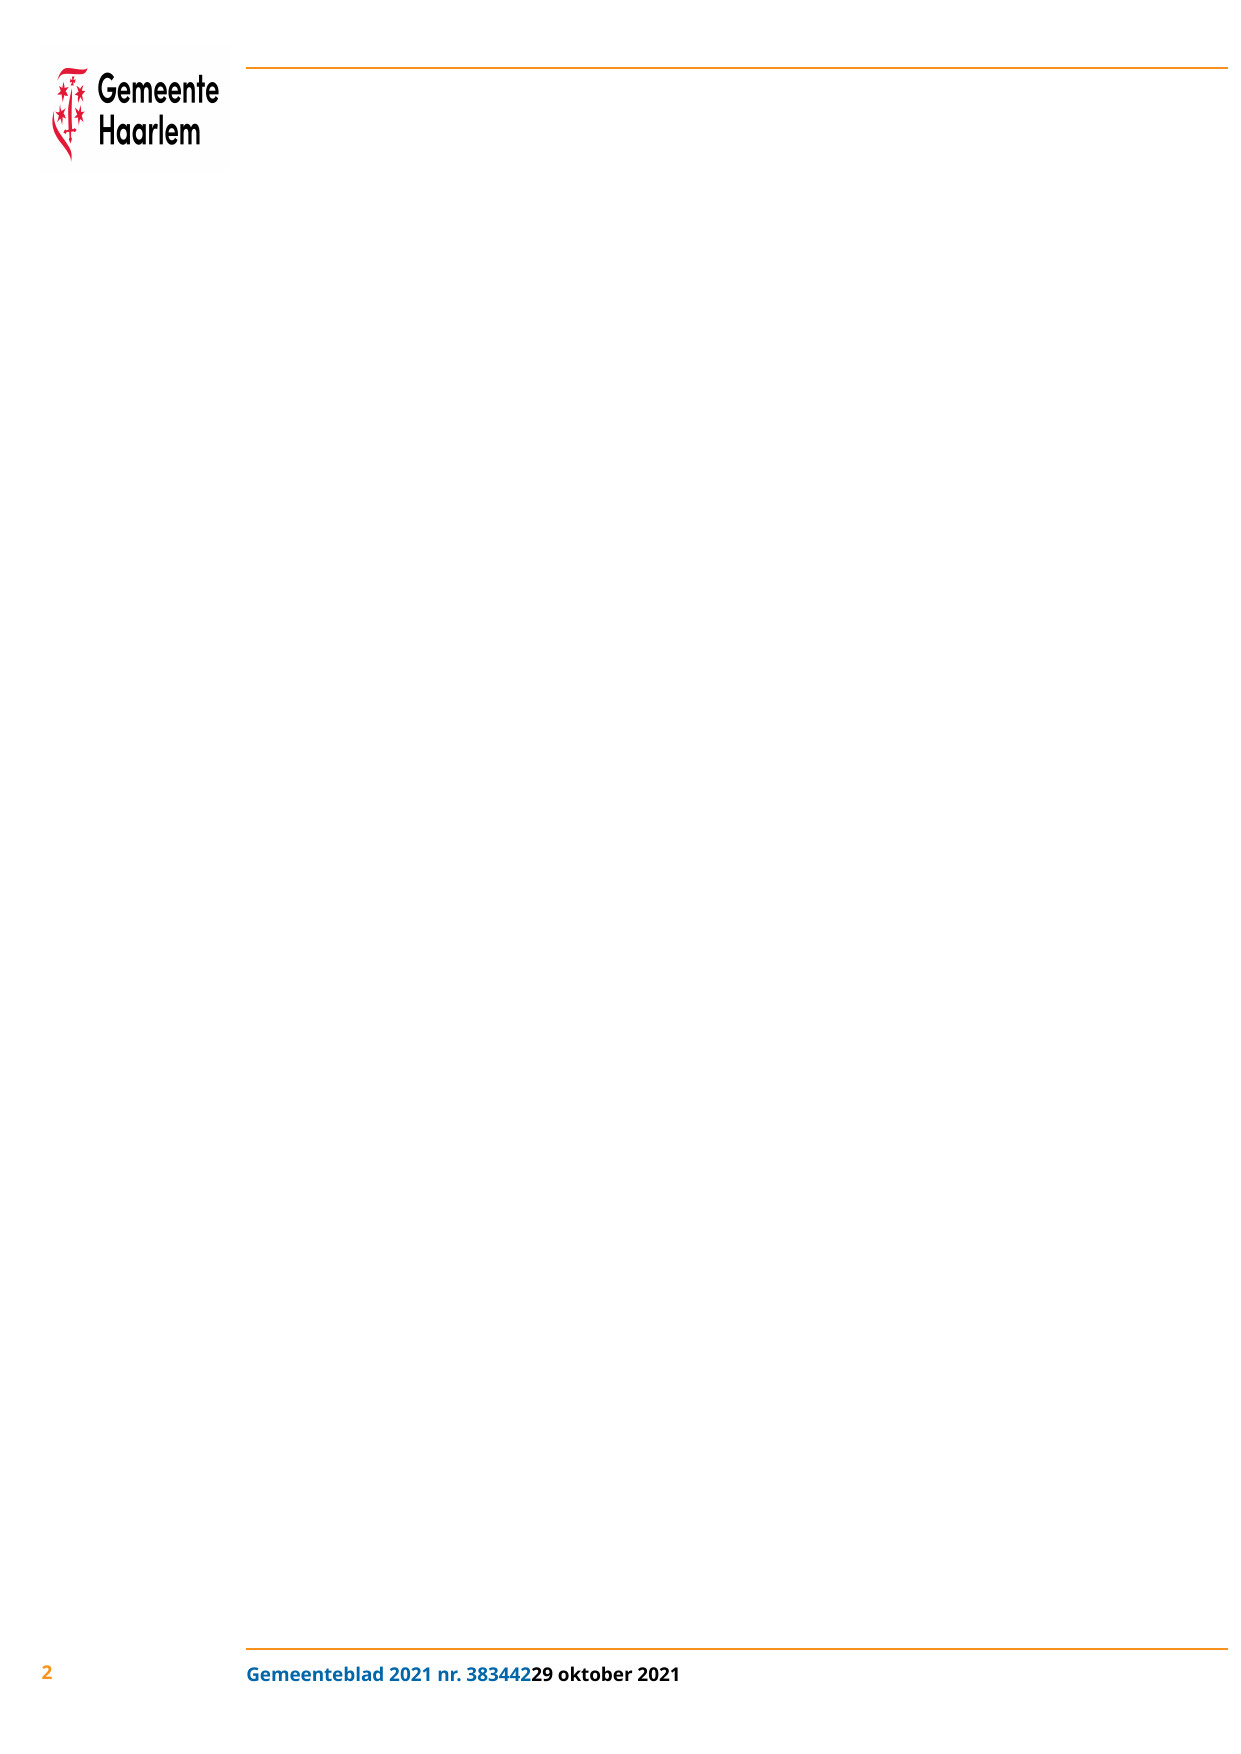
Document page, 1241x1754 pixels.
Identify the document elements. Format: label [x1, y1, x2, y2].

picture [41, 47, 231, 172]
